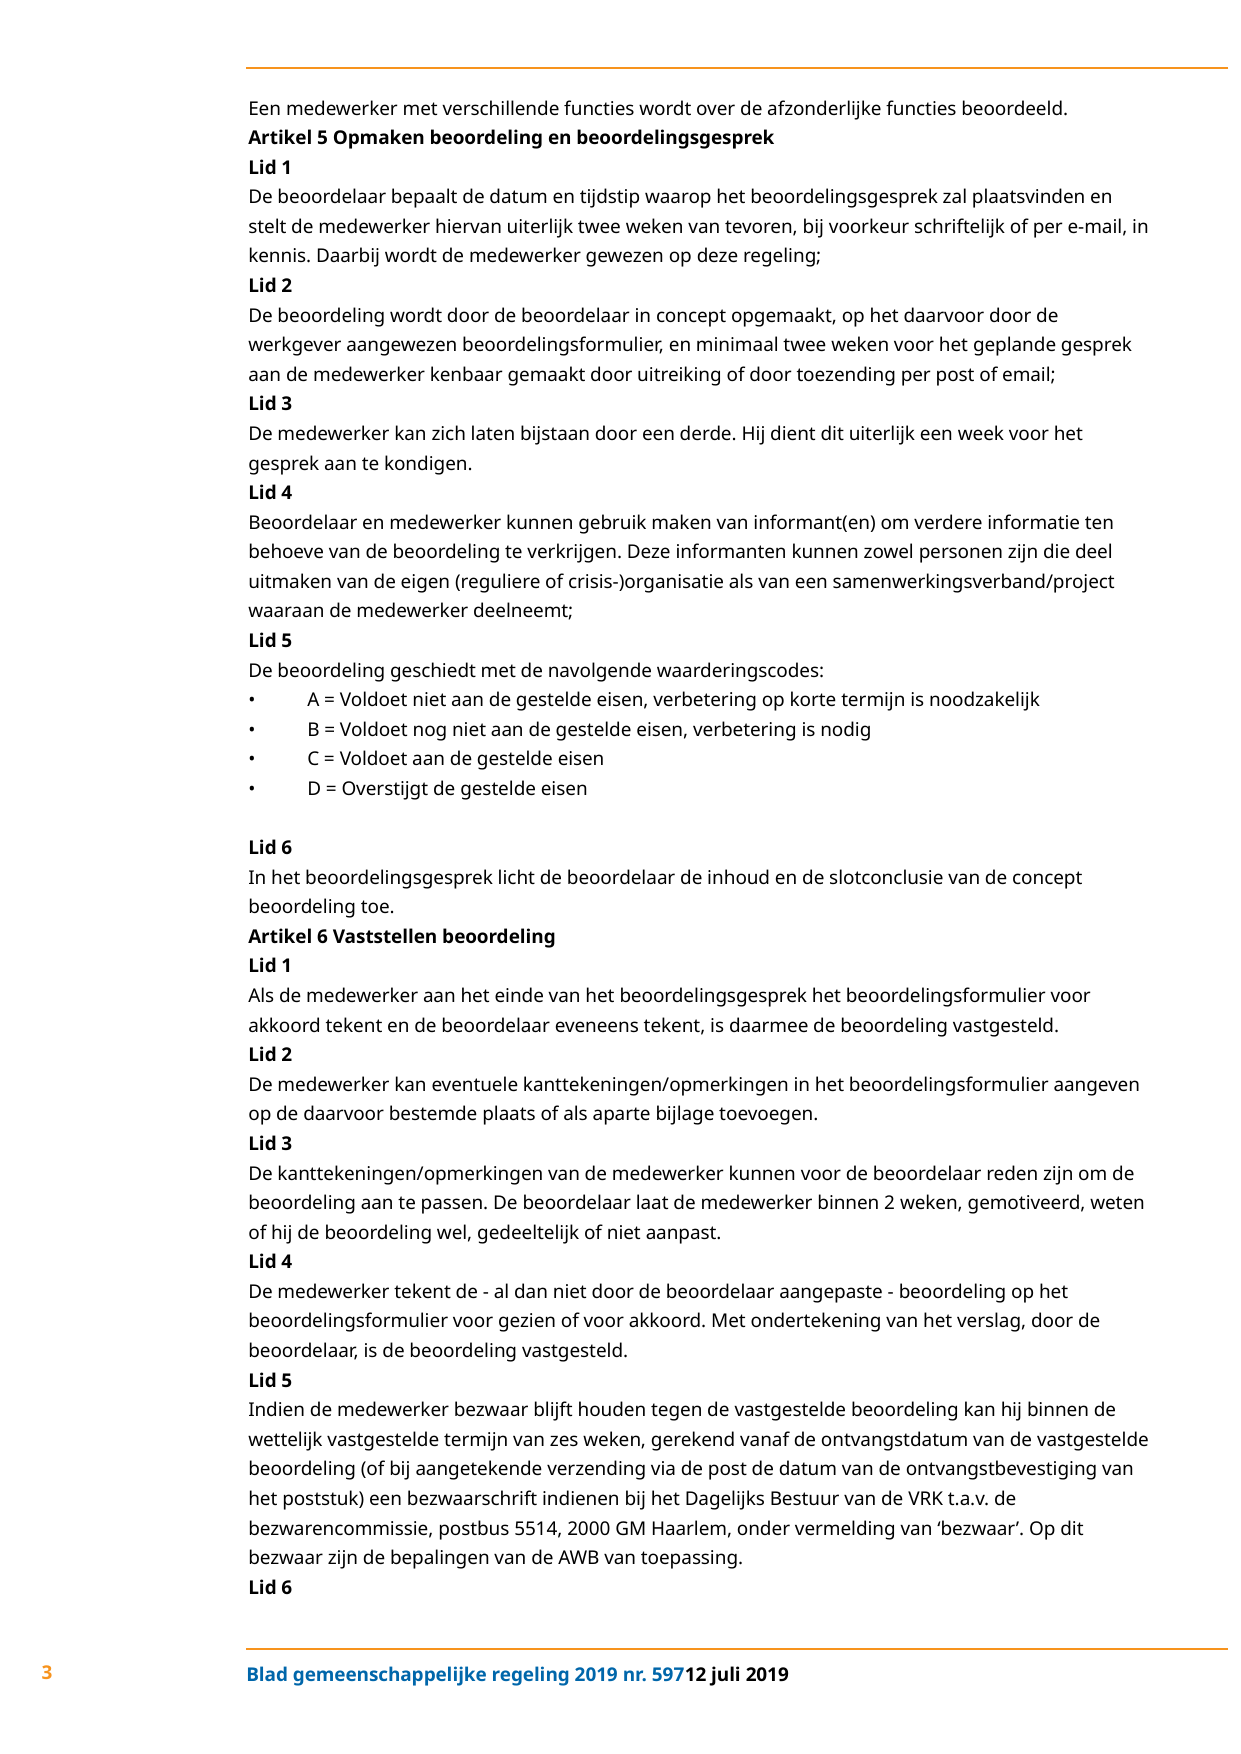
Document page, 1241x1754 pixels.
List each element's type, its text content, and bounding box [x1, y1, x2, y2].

text Lid 1 [248, 953, 1152, 978]
text De beoordeling wordt door de beoordelaar in concept opgemaakt, op het daarvoor door de werkgever aangewezen beoordelingsformulier, en minimaal twee weken voor het geplande gesprek aan de medewerker kenbaar gemaakt door uitreiking of door toezending per post of email; [248, 302, 1152, 387]
text Lid 5 [248, 1367, 1152, 1393]
text De kanttekeningen/opmerkingen van de medewerker kunnen voor de beoordelaar reden zijn om de beoordeling aan te passen. De beoordelaar laat de medewerker binnen 2 weken, gemotiveerd, weten of hij de beoordeling wel, gedeeltelijk of niet aanpast. [248, 1160, 1152, 1245]
text Indien de medewerker bezwaar blijft houden tegen de vastgestelde beoordeling kan hij binnen de wettelijk vastgestelde termijn van zes weken, gerekend vanaf de ontvangstdatum van de vastgestelde beoordeling (of bij aangetekende verzending via de post de datum van de ontvangstbevestiging van het poststuk) een bezwaarschrift indienen bij het Dagelijks Bestuur van de VRK t.a.v. de bezwarencommissie, postbus 5514, 2000 GM Haarlem, onder vermelding van ‘bezwaar’. Op dit bezwaar zijn de bepalingen van de AWB van toepassing. [248, 1396, 1152, 1570]
text Lid 6 [248, 1574, 1152, 1600]
text Artikel 5 Opmaken beoordeling en beoordelingsgesprek [248, 124, 1152, 150]
text De medewerker tekent de - al dan niet door de beoordelaar aangepaste - beoordeling op het beoordelingsformulier voor gezien of voor akkoord. Met ondertekening van het verslag, door de beoordelaar, is de beoordeling vastgesteld. [248, 1278, 1152, 1363]
text Lid 4 [248, 479, 1152, 505]
text Een medewerker met verschillende functies wordt over de afzonderlijke functies beoordeeld. [248, 95, 1152, 121]
text Lid 3 [248, 391, 1152, 416]
list A = Voldoet niet aan de gestelde eisen, verbetering op korte termijn is noodzakelijk [248, 686, 1152, 712]
text Lid 5 [248, 627, 1152, 653]
list B = Voldoet nog niet aan de gestelde eisen, verbetering is nodig [248, 716, 1152, 742]
text Beoordelaar en medewerker kunnen gebruik maken van informant(en) om verdere informatie ten behoeve van de beoordeling te verkrijgen. Deze informanten kunnen zowel personen zijn die deel uitmaken van de eigen (reguliere of crisis-)organisatie als van een samenwerkingsverband/project waaraan de medewerker deelneemt; [248, 509, 1152, 623]
text De medewerker kan eventuele kanttekeningen/opmerkingen in het beoordelingsformulier aangeven op de daarvoor bestemde plaats of als aparte bijlage toevoegen. [248, 1071, 1152, 1126]
text Lid 3 [248, 1130, 1152, 1156]
list D = Overstijgt de gestelde eisen [248, 775, 1152, 801]
text Als de medewerker aan het einde van het beoordelingsgesprek het beoordelingsformulier voor akkoord tekent en de beoordelaar eveneens tekent, is daarmee de beoordeling vastgesteld. [248, 982, 1152, 1038]
text In het beoordelingsgesprek licht de beoordelaar de inhoud en de slotconclusie van de concept beoordeling toe. [248, 864, 1152, 919]
text Lid 1 [248, 154, 1152, 180]
text De beoordelaar bepaalt de datum en tijdstip waarop het beoordelingsgesprek zal plaatsvinden en stelt de medewerker hiervan uiterlijk twee weken van tevoren, bij voorkeur schriftelijk of per e-mail, in kennis. Daarbij wordt de medewerker gewezen op deze regeling; [248, 183, 1152, 268]
text Lid 6 [248, 834, 1152, 860]
text Lid 2 [248, 1041, 1152, 1067]
text De medewerker kan zich laten bijstaan door een derde. Hij dient dit uiterlijk een week voor het gesprek aan te kondigen. [248, 420, 1152, 476]
text Lid 2 [248, 272, 1152, 298]
text De beoordeling geschiedt met de navolgende waarderingscodes: [248, 657, 1152, 683]
text Artikel 6 Vaststellen beoordeling [248, 923, 1152, 949]
text Lid 4 [248, 1248, 1152, 1274]
list C = Voldoet aan de gestelde eisen [248, 746, 1152, 771]
picture [41, 47, 231, 172]
